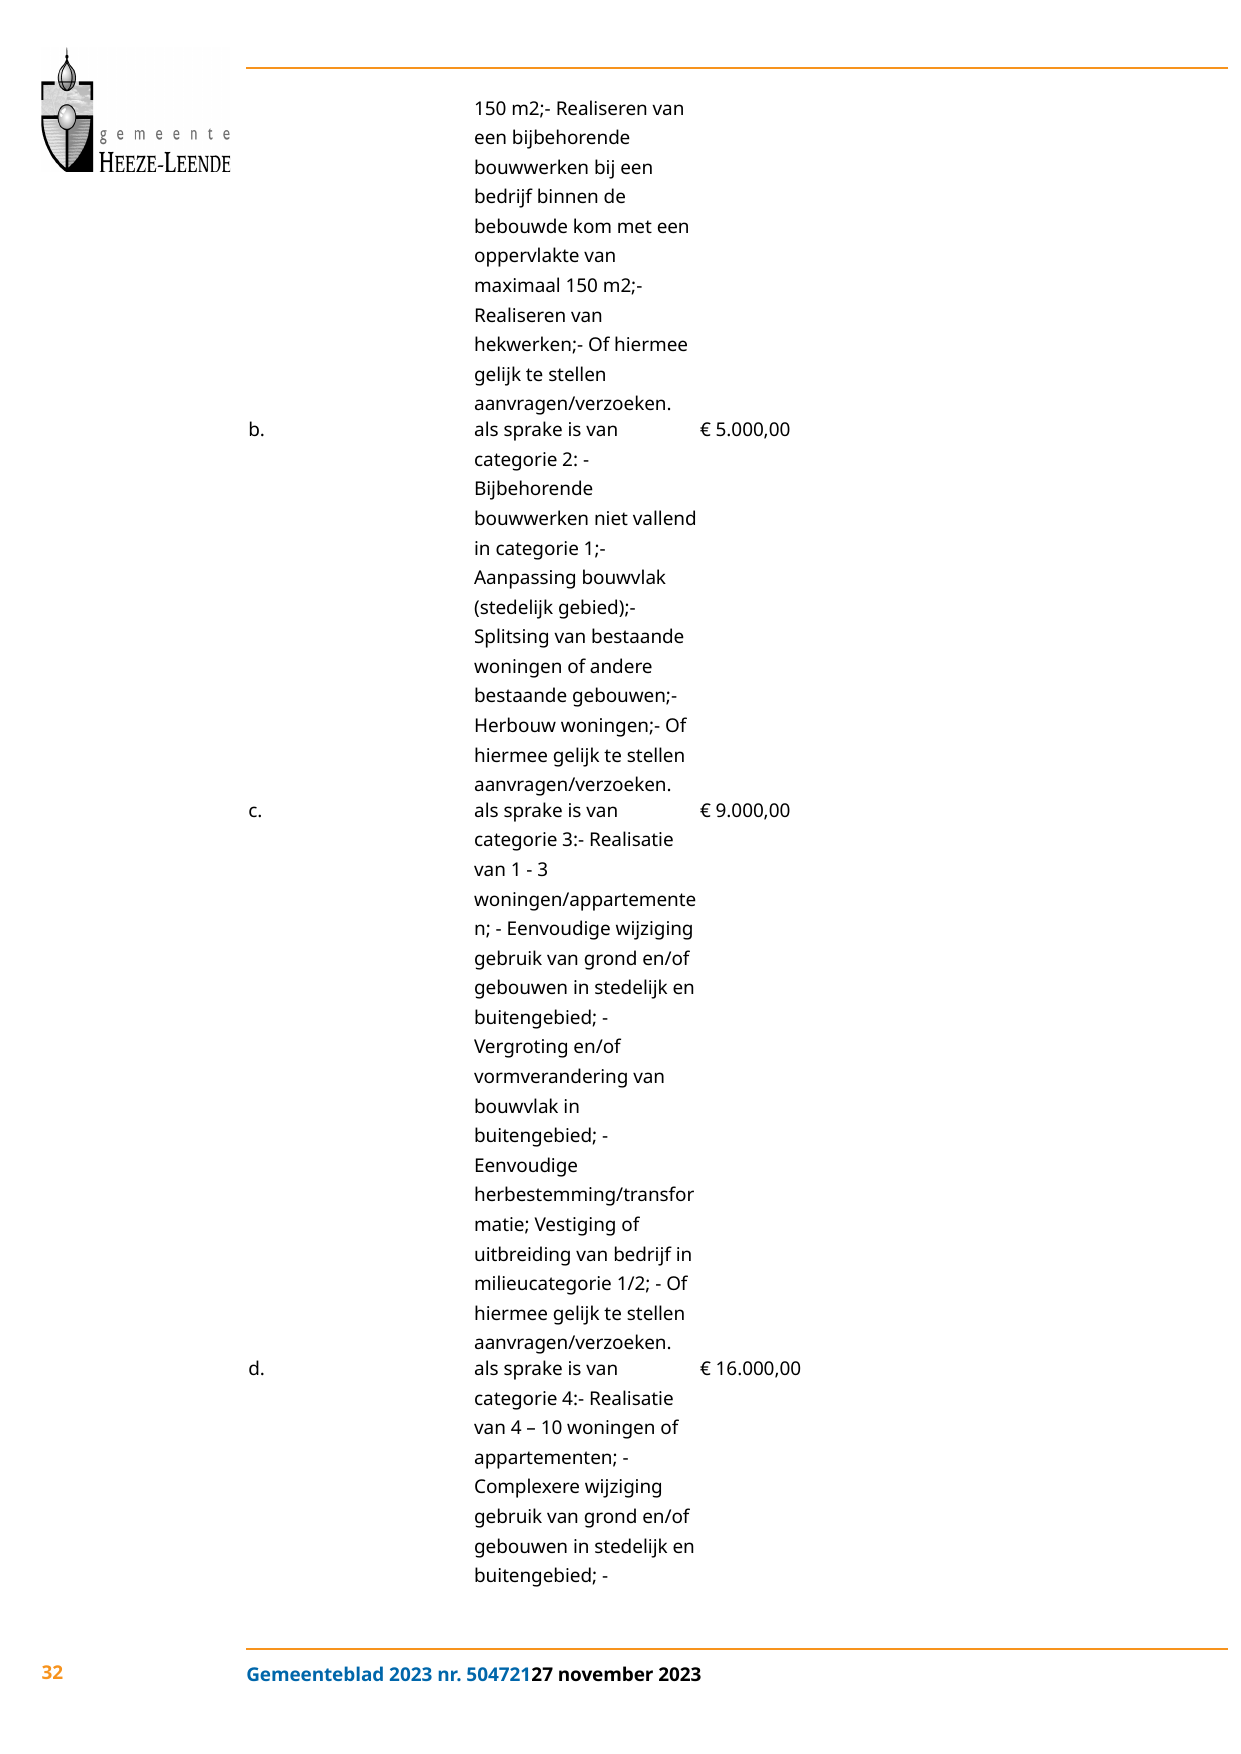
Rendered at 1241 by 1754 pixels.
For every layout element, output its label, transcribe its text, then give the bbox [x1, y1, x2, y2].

table_cell 150 m2;- Realiseren van een bijbehorende bouwwerken bij een bedrijf binnen de bebouwde kom met een oppervlakte van maximaal 150 m2;- Realiseren van hekwerken;- Of hiermee gelijk te stellen aanvragen/verzoeken. [474, 95, 700, 416]
table_cell als sprake is van categorie 3:- Realisatie van 1 - 3 woningen/appartementen; - Eenvoudige wijziging gebruik van grond en/of gebouwen in stedelijk en buitengebied; - Vergroting en/of vormverandering van bouwvlak in buitengebied; - Eenvoudige herbestemming/transformatie; Vestiging of uitbreiding van bedrijf in milieucategorie 1/2; - Of hiermee gelijk te stellen aanvragen/verzoeken. [474, 797, 700, 1355]
table_cell d. [248, 1355, 474, 1588]
table_cell als sprake is van categorie 4:- Realisatie van 4 – 10 woningen of appartementen; - Complexere wijziging gebruik van grond en/of gebouwen in stedelijk en buitengebied; [474, 1355, 700, 1588]
table_cell [926, 95, 1152, 416]
table_cell b. [248, 416, 474, 797]
table_cell € 5.000,00 [700, 416, 926, 797]
table_cell [926, 416, 1152, 797]
table_cell als sprake is van categorie 2: - Bijbehorende bouwwerken niet vallend in categorie 1;- Aanpassing bouwvlak (stedelijk gebied);- Splitsing van bestaande woningen of andere bestaande gebouwen;- Herbouw woningen;- Of hiermee gelijk te stellen aanvragen/verzoeken. [474, 416, 700, 797]
table_cell € 16.000,00 [700, 1355, 926, 1588]
table_cell [926, 797, 1152, 1355]
table_cell c. [248, 797, 474, 1355]
table_cell [700, 95, 926, 416]
picture [41, 47, 231, 172]
table_cell [926, 1355, 1152, 1588]
table_cell [248, 95, 474, 416]
table_cell € 9.000,00 [700, 797, 926, 1355]
